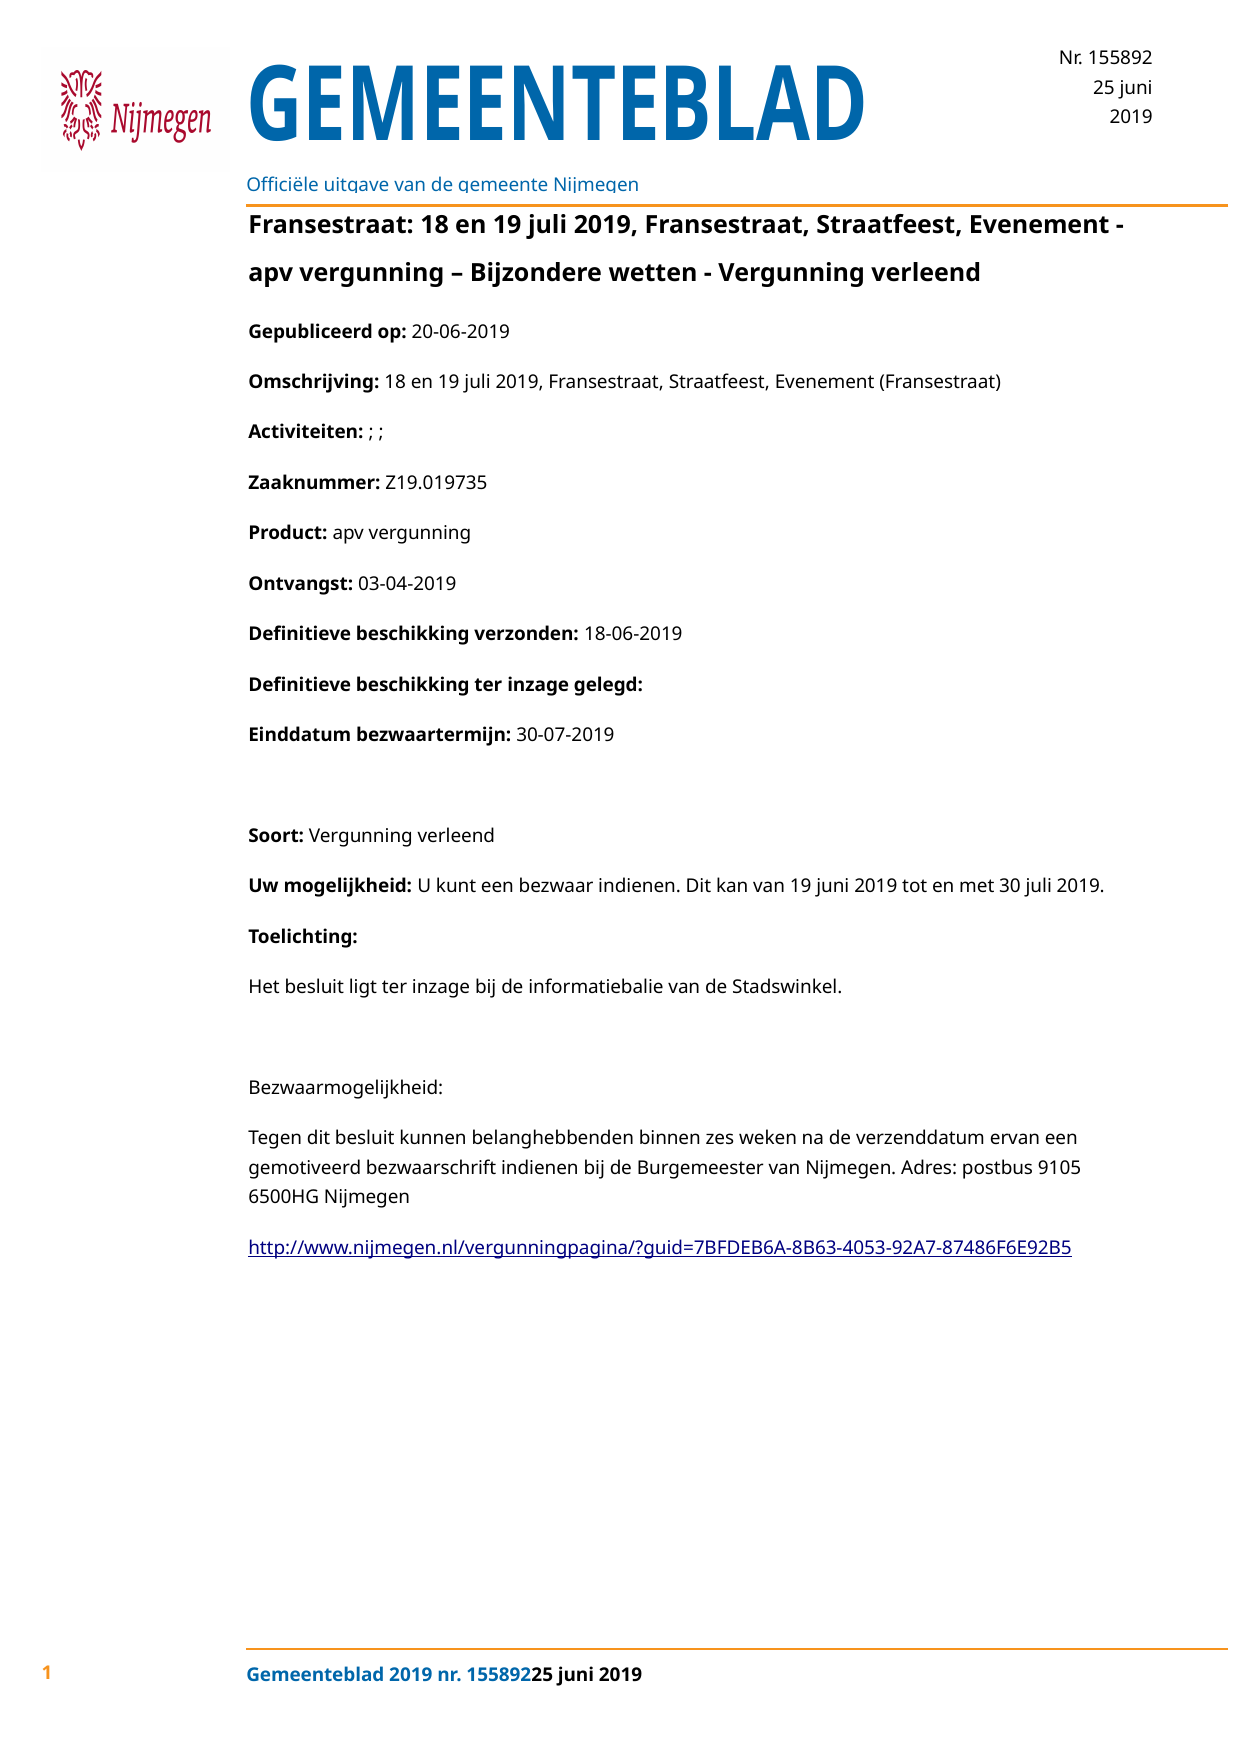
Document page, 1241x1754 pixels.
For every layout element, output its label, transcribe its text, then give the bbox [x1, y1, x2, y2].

text Soort: Vergunning verleend [248, 822, 1152, 848]
text Ontvangst: 03-04-2019 [248, 570, 1152, 596]
text Definitieve beschikking ter inzage gelegd: [248, 671, 1152, 697]
text http://www.nijmegen.nl/vergunningpagina/?guid=7BFDEB6A-8B63-4053-92A7-87486F6E92B5 [248, 1234, 1152, 1260]
text Fransestraat: 18 en 19 juli 2019, Fransestraat, Straatfeest, Evenement - apv vergunning – Bijzondere wetten - Vergunning verleend [248, 207, 1152, 288]
text Uw mogelijkheid: U kunt een bezwaar indienen. Dit kan van 19 juni 2019 tot en met 30 juli 2019. [248, 872, 1152, 898]
text Toelichting: [248, 923, 1152, 949]
text Product: apv vergunning [248, 519, 1152, 545]
text Einddatum bezwaartermijn: 30-07-2019 [248, 721, 1152, 747]
text Gepubliceerd op: 20-06-2019 [248, 318, 1152, 344]
text Zaaknummer: Z19.019735 [248, 469, 1152, 495]
picture [41, 47, 231, 172]
text Definitieve beschikking verzonden: 18-06-2019 [248, 620, 1152, 646]
text Tegen dit besluit kunnen belanghebbenden binnen zes weken na de verzenddatum ervan een gemotiveerd bezwaarschrift indienen bij de Burgemeester van Nijmegen. Adres: postbus 9105 6500HG Nijmegen [248, 1124, 1152, 1209]
text Activiteiten: ; ; [248, 419, 1152, 444]
text Bezwaarmogelijkheid: [248, 1074, 1152, 1100]
text Omschrijving: 18 en 19 juli 2019, Fransestraat, Straatfeest, Evenement (Fransestraat) [248, 368, 1152, 394]
text Het besluit ligt ter inzage bij de informatiebalie van de Stadswinkel. [248, 973, 1152, 999]
